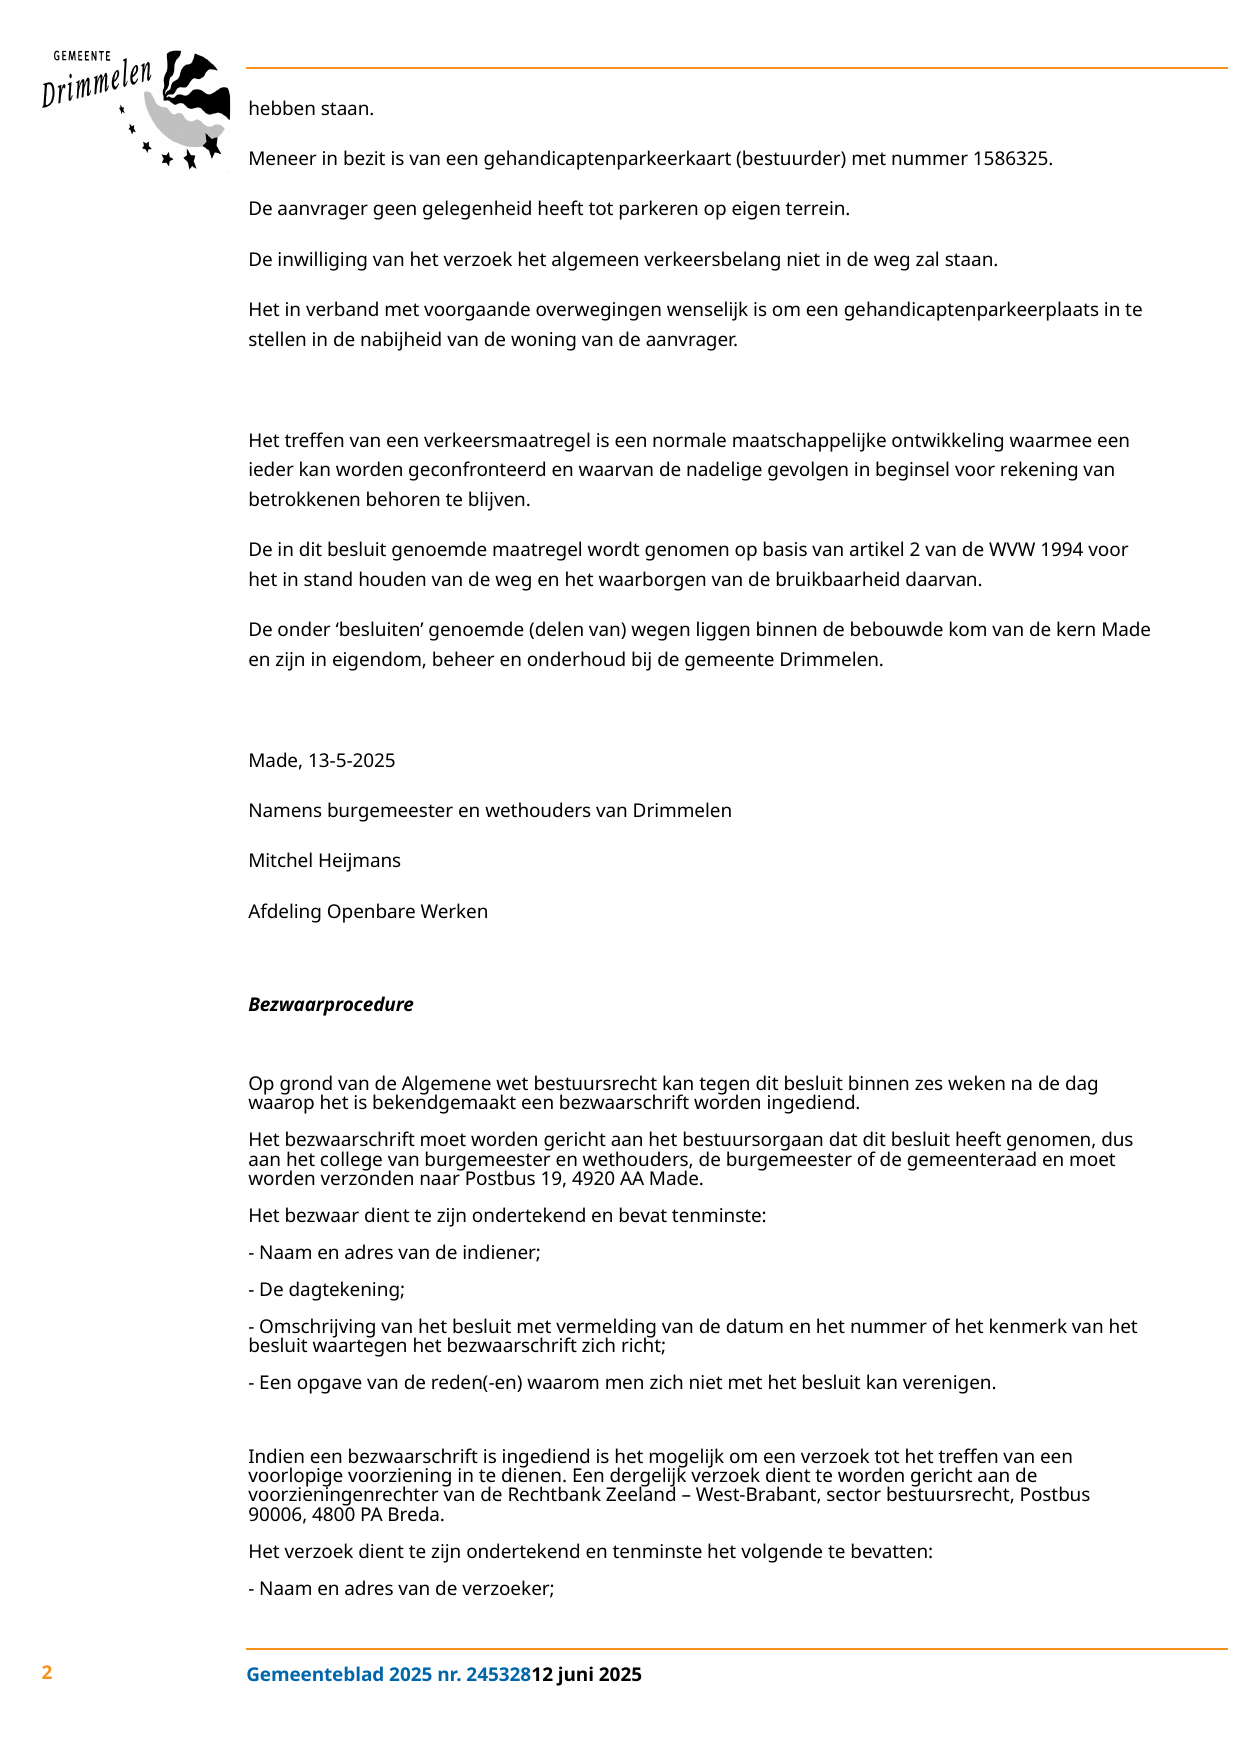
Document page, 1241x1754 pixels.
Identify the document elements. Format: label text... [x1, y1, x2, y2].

text hebben staan. [248, 95, 1152, 121]
text Het treffen van een verkeersmaatregel is een normale maatschappelijke ontwikkeling waarmee een ieder kan worden geconfronteerd en waarvan de nadelige gevolgen in beginsel voor rekening van betrokkenen behoren te blijven. [248, 427, 1152, 512]
text Mitchel Heijmans [248, 848, 1152, 873]
text De aanvrager geen gelegenheid heeft tot parkeren op eigen terrein. [248, 196, 1152, 221]
text Namens burgemeester en wethouders van Drimmelen [248, 797, 1152, 823]
text Made, 13-5-2025 [248, 747, 1152, 773]
text De onder ‘besluiten’ genoemde (delen van) wegen liggen binnen de bebouwde kom van de kern Made en zijn in eigendom, beheer en onderhoud bij de gemeente Drimmelen. [248, 616, 1152, 672]
text - Naam en adres van de verzoeker; [248, 1580, 1152, 1599]
text Indien een bezwaarschrift is ingediend is het mogelijk om een verzoek tot het treffen van een voorlopige voorziening in te dienen. Een dergelijk verzoek dient te worden gericht aan de voorzieningenrechter van de Rechtbank Zeeland – West-Brabant, sector bestuursrecht, Postbus 90006, 4800 PA Breda. [248, 1448, 1152, 1525]
text Het bezwaar dient te zijn ondertekend en bevat tenminste: [248, 1207, 1152, 1226]
text Meneer in bezit is van een gehandicaptenparkeerkaart (bestuurder) met nummer 1586325. [248, 145, 1152, 171]
text Het verzoek dient te zijn ondertekend en tenminste het volgende te bevatten: [248, 1543, 1152, 1562]
text Op grond van de Algemene wet bestuursrecht kan tegen dit besluit binnen zes weken na de dag waarop het is bekendgemaakt een bezwaarschrift worden ingediend. [248, 1075, 1152, 1113]
text De in dit besluit genoemde maatregel wordt genomen op basis van artikel 2 van de WVW 1994 voor het in stand houden van de weg en het waarborgen van de bruikbaarheid daarvan. [248, 536, 1152, 592]
text Bezwaarprocedure [248, 992, 1152, 1017]
text De inwilliging van het verzoek het algemeen verkeersbelang niet in de weg zal staan. [248, 246, 1152, 272]
text - Naam en adres van de indiener; [248, 1244, 1152, 1263]
text - De dagtekening; [248, 1281, 1152, 1300]
picture [41, 47, 231, 172]
text - Een opgave van de reden(-en) waarom men zich niet met het besluit kan verenigen. [248, 1374, 1152, 1393]
text Het bezwaarschrift moet worden gericht aan het bestuursorgaan dat dit besluit heeft genomen, dus aan het college van burgemeester en wethouders, de burgemeester of de gemeenteraad en moet worden verzonden naar Postbus 19, 4920 AA Made. [248, 1131, 1152, 1189]
text - Omschrijving van het besluit met vermelding van de datum en het nummer of het kenmerk van het besluit waartegen het bezwaarschrift zich richt; [248, 1318, 1152, 1356]
text Afdeling Openbare Werken [248, 898, 1152, 924]
text Het in verband met voorgaande overwegingen wenselijk is om een gehandicaptenparkeerplaats in te stellen in de nabijheid van de woning van de aanvrager. [248, 296, 1152, 352]
